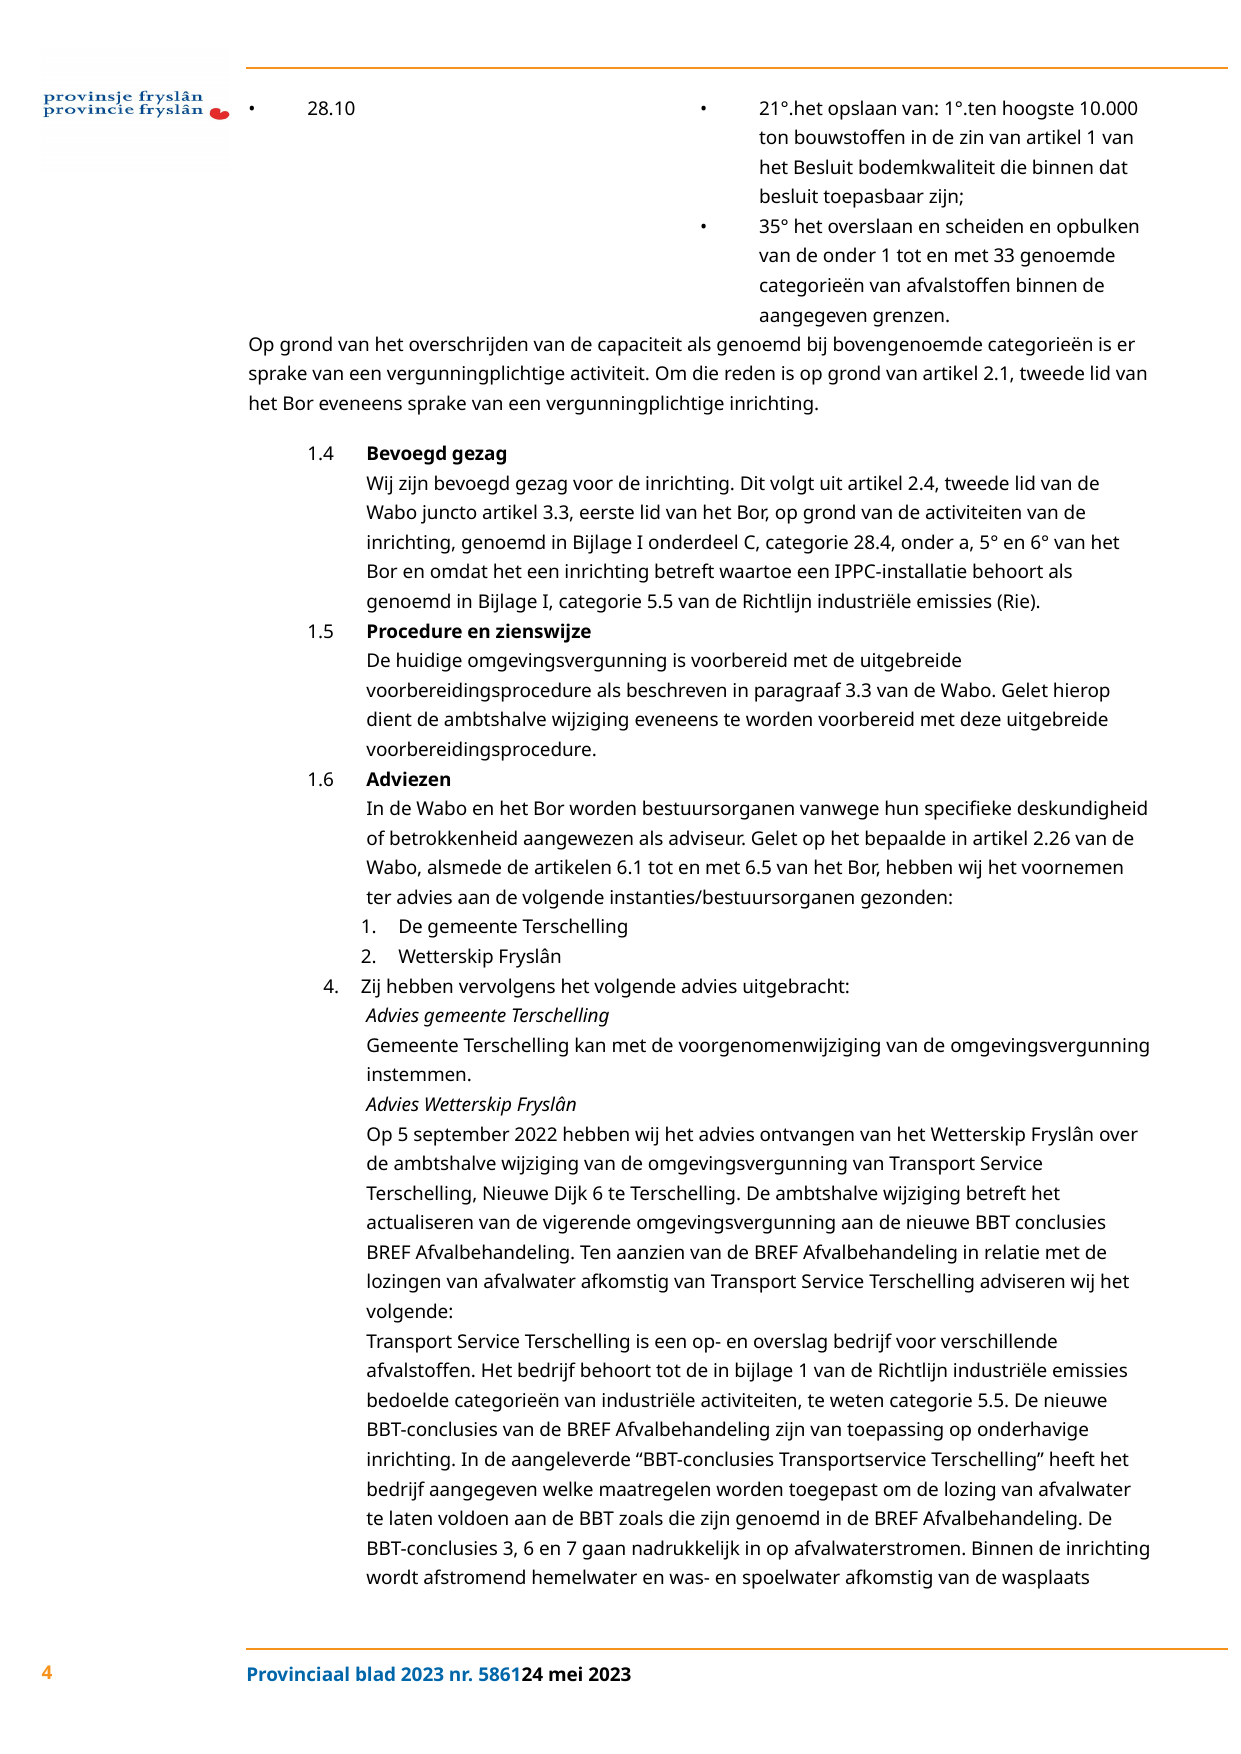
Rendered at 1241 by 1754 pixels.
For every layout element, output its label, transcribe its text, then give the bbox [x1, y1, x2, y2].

list In de Wabo en het Bor worden bestuursorganen vanwege hun specifieke deskundigheid of betrokkenheid aangewezen als adviseur. Gelet op het bepaalde in artikel 2.26 van de Wabo, alsmede de artikelen 6.1 tot en met 6.5 van het Bor, hebben wij het voornemen ter advies aan de volgende instanties/bestuursorganen gezonden: [307, 795, 1152, 910]
list De gemeente Terschelling [361, 914, 1152, 939]
list Advies gemeente Terschelling [307, 1002, 1152, 1028]
picture [41, 47, 231, 172]
table_cell 21°.het opslaan van: 1°.ten hoogste 10.000 ton bouwstoffen in de zin van artikel 1 van het Besluit bodemkwaliteit die binnen dat besluit toepasbaar zijn; 35° het overslaan en scheiden en opbulken van de onder 1 tot en met 33 genoemde categorieën van afvalstoffen binnen de aangegeven grenzen. [700, 95, 1152, 328]
list Op 5 september 2022 hebben wij het advies ontvangen van het Wetterskip Fryslân over de ambtshalve wijziging van de omgevingsvergunning van Transport Service Terschelling, Nieuwe Dijk 6 te Terschelling. De ambtshalve wijziging betreft het actualiseren van de vigerende omgevingsvergunning aan de nieuwe BBT conclusies BREF Afvalbehandeling. Ten aanzien van de BREF Afvalbehandeling in relatie met de lozingen van afvalwater afkomstig van Transport Service Terschelling adviseren wij het volgende: [307, 1121, 1152, 1324]
text Op grond van het overschrijden van de capaciteit als genoemd bij bovengenoemde categorieën is er sprake van een vergunningplichtige activiteit. Om die reden is op grond van artikel 2.1, tweede lid van het Bor eveneens sprake van een vergunningplichtige inrichting. [248, 331, 1152, 416]
list Advies Wetterskip Fryslân [307, 1091, 1152, 1117]
list De huidige omgevingsvergunning is voorbereid met de uitgebreide voorbereidingsprocedure als beschreven in paragraaf 3.3 van de Wabo. Gelet hierop dient de ambtshalve wijziging eveneens te worden voorbereid met deze uitgebreide voorbereidingsprocedure. [307, 647, 1152, 762]
list Transport Service Terschelling is een op- en overslag bedrijf voor verschillende afvalstoffen. Het bedrijf behoort tot de in bijlage 1 van de Richtlijn industriële emissies bedoelde categorieën van industriële activiteiten, te weten categorie 5.5. De nieuwe BBT-conclusies van de BREF Afvalbehandeling zijn van toepassing op onderhavige inrichting. In de aangeleverde “BBT-conclusies Transportservice Terschelling” heeft het bedrijf aangegeven welke maatregelen worden toegepast om de lozing van afvalwater te laten voldoen aan de BBT zoals die zijn genoemd in de BREF Afvalbehandeling. De BBT-conclusies 3, 6 en 7 gaan nadrukkelijk in op afvalwaterstromen. Binnen de inrichting wordt afstromend hemelwater en was- en spoelwater afkomstig van de wasplaats [307, 1328, 1152, 1590]
list Bevoegd gezag [307, 440, 1152, 466]
list Procedure en zienswijze [307, 618, 1152, 644]
list Zij hebben vervolgens het volgende advies uitgebracht: [323, 973, 1152, 999]
table_cell 28.10 [248, 95, 700, 328]
list Wetterskip Fryslân [361, 943, 1152, 969]
list Adviezen [307, 766, 1152, 792]
list Gemeente Terschelling kan met de voorgenomenwijziging van de omgevingsvergunning instemmen. [307, 1032, 1152, 1087]
list Wij zijn bevoegd gezag voor de inrichting. Dit volgt uit artikel 2.4, tweede lid van de Wabo juncto artikel 3.3, eerste lid van het Bor, op grond van de activiteiten van de inrichting, genoemd in Bijlage I onderdeel C, categorie 28.4, onder a, 5° en 6° van het Bor en omdat het een inrichting betreft waartoe een IPPC-installatie behoort als genoemd in Bijlage I, categorie 5.5 van de Richtlijn industriële emissies (Rie). [307, 470, 1152, 614]
